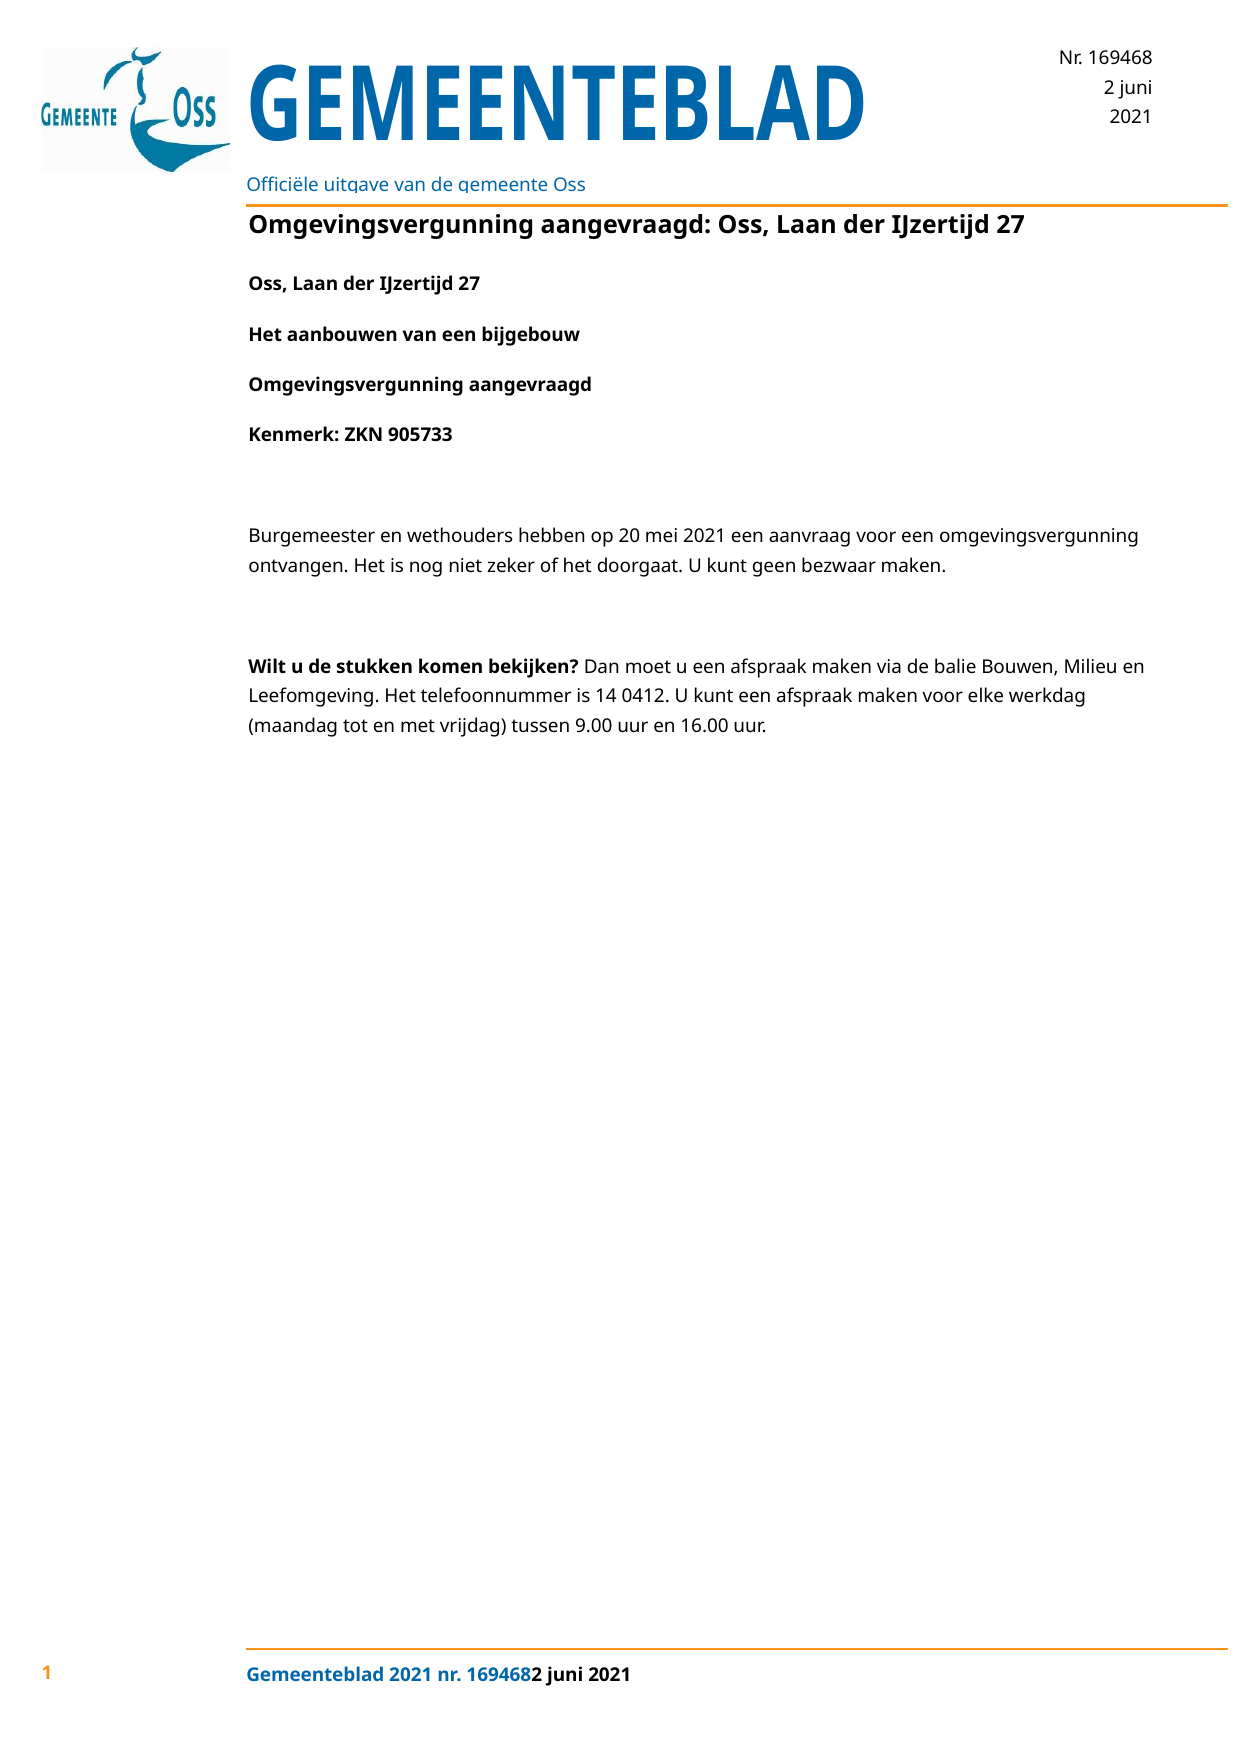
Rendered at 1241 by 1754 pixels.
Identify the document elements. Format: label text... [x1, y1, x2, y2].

text Omgevingsvergunning aangevraagd: Oss, Laan der IJzertijd 27 [248, 207, 1152, 241]
text Kenmerk: ZKN 905733 [248, 422, 1152, 447]
text Omgevingsvergunning aangevraagd [248, 371, 1152, 397]
text Burgemeester en wethouders hebben op 20 mei 2021 een aanvraag voor een omgevingsvergunning ontvangen. Het is nog niet zeker of het doorgaat. U kunt geen bezwaar maken. [248, 522, 1152, 578]
text Het aanbouwen van een bijgebouw [248, 321, 1152, 346]
picture [41, 47, 231, 172]
text Wilt u de stukken komen bekijken? Dan moet u een afspraak maken via de balie Bouwen, Milieu en Leefomgeving. Het telefoonnummer is 14 0412. U kunt een afspraak maken voor elke werkdag (maandag tot en met vrijdag) tussen 9.00 uur en 16.00 uur. [248, 653, 1152, 738]
text Oss, Laan der IJzertijd 27 [248, 270, 1152, 296]
